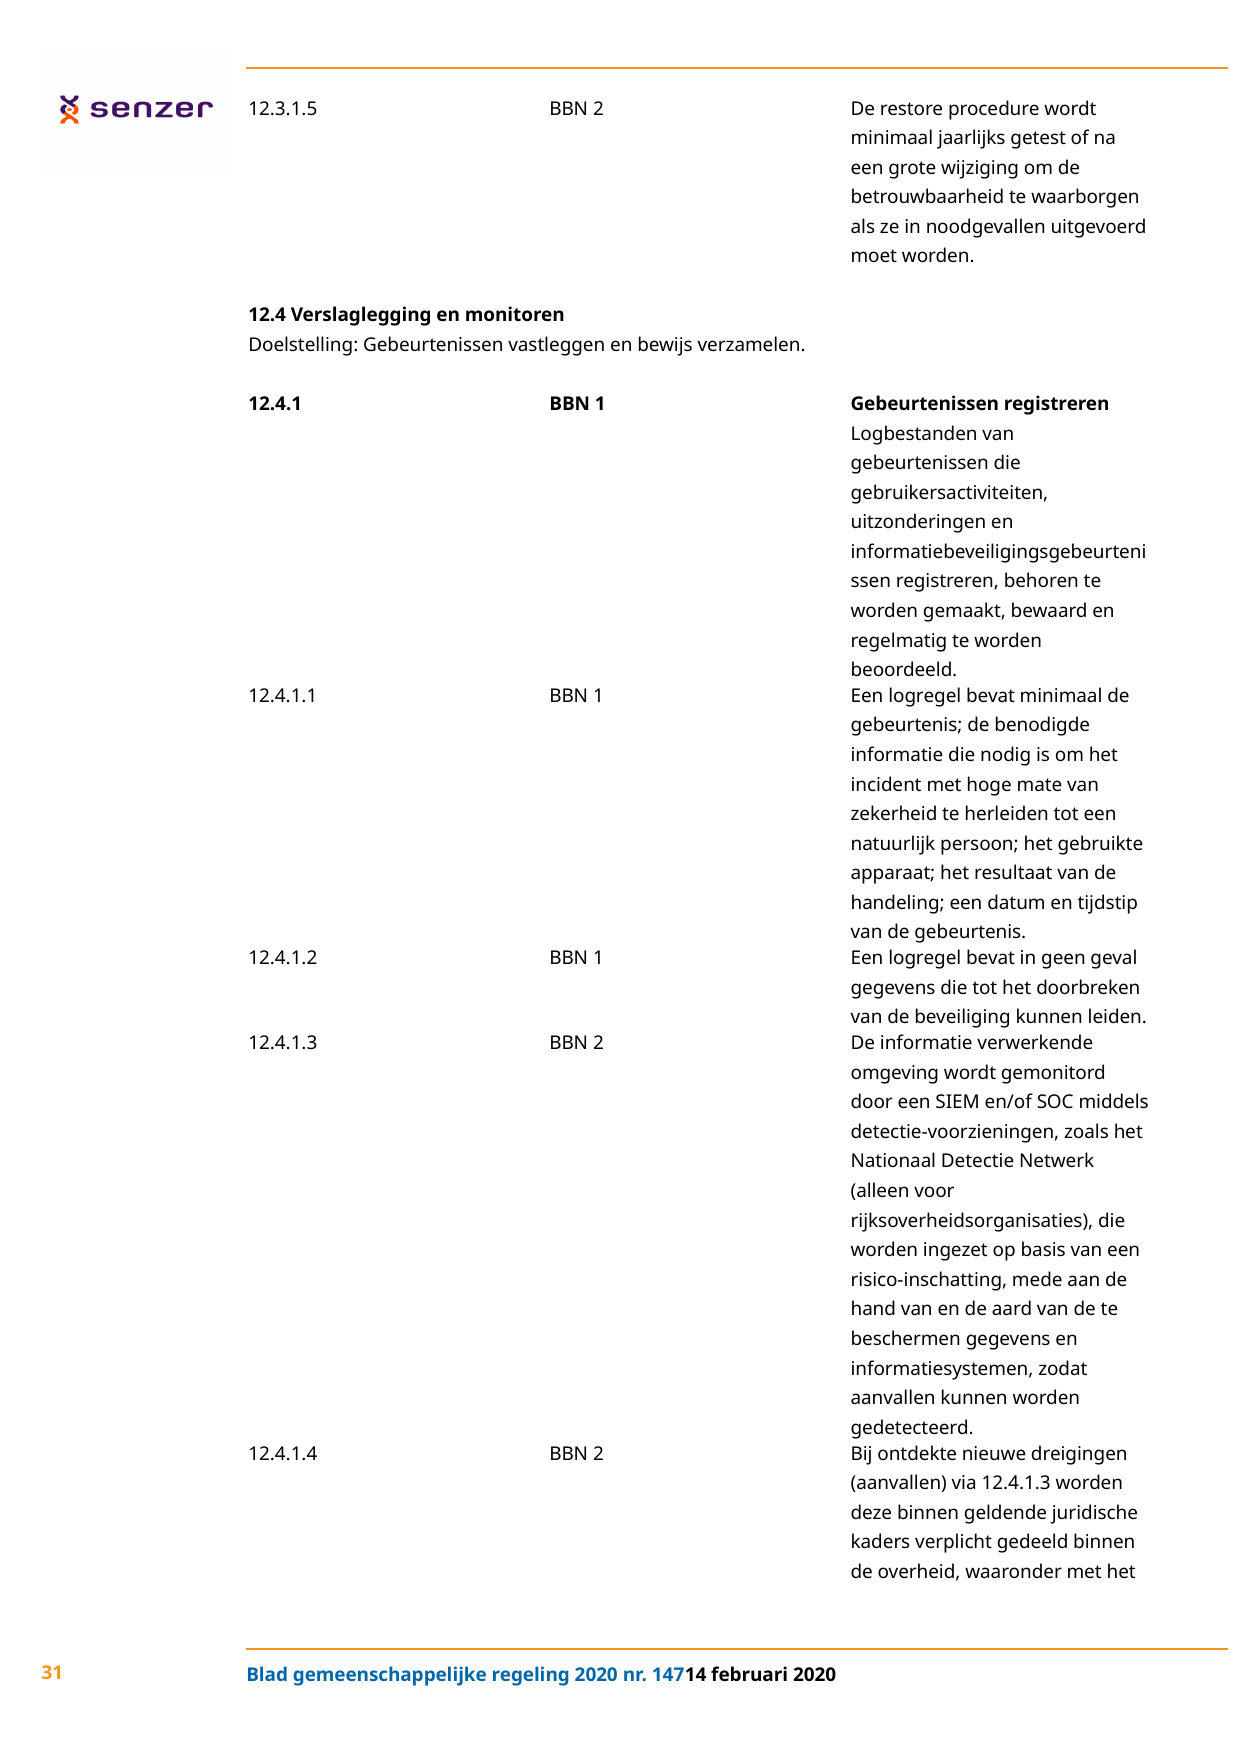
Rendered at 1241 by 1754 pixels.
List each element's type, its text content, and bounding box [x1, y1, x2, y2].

table_cell BBN 1 [549, 945, 850, 1029]
table_cell BBN 2 [549, 1440, 850, 1584]
table_cell Een logregel bevat in geen geval gegevens die tot het doorbreken van de beveiliging kunnen leiden. [850, 945, 1152, 1029]
table_cell 12.3.1.5 [248, 95, 549, 268]
table_cell De restore procedure wordt minimaal jaarlijks getest of na een grote wijziging om de betrouwbaarheid te waarborgen als ze in noodgevallen uitgevoerd moet worden. [850, 95, 1152, 268]
table_header Gebeurtenissen registreren Logbestanden van gebeurtenissen die gebruikersactiviteiten, uitzonderingen en informatiebeveiligingsgebeurtenissen registreren, behoren te worden gemaakt, bewaard en regelmatig te worden beoordeeld. [850, 390, 1152, 682]
table_header 12.4.1 [248, 390, 549, 682]
table_cell 12.4.1.1 [248, 682, 549, 944]
table_cell 12.4.1.3 [248, 1029, 549, 1440]
table_cell Een logregel bevat minimaal de gebeurtenis; de benodigde informatie die nodig is om het incident met hoge mate van zekerheid te herleiden tot een natuurlijk persoon; het gebruikte apparaat; het resultaat van de handeling; een datum en tijdstip van de gebeurtenis. [850, 682, 1152, 944]
table_cell 12.4.1.2 [248, 945, 549, 1029]
table_cell De informatie verwerkende omgeving wordt gemonitord door een SIEM en/of SOC middels detectie-voorzieningen, zoals het Nationaal Detectie Netwerk (alleen voor rijksoverheidsorganisaties), die worden ingezet op basis van een risico-inschatting, mede aan de hand van en de aard van de te beschermen gegevens en informatiesystemen, zodat aanvallen kunnen worden gedetecteerd. [850, 1029, 1152, 1440]
text 12.4 Verslaglegging en monitoren [248, 301, 1152, 327]
table_cell Bij ontdekte nieuwe dreigingen (aanvallen) via 12.4.1.3 worden deze binnen geldende juridische kaders verplicht gedeeld binnen de overheid, waaronder met het [850, 1440, 1152, 1584]
table_cell BBN 2 [549, 95, 850, 268]
table_cell BBN 1 [549, 682, 850, 944]
table_header BBN 1 [549, 390, 850, 682]
table_cell BBN 2 [549, 1029, 850, 1440]
table_cell 12.4.1.4 [248, 1440, 549, 1584]
text Doelstelling: Gebeurtenissen vastleggen en bewijs verzamelen. [248, 331, 1152, 357]
picture [41, 47, 231, 172]
